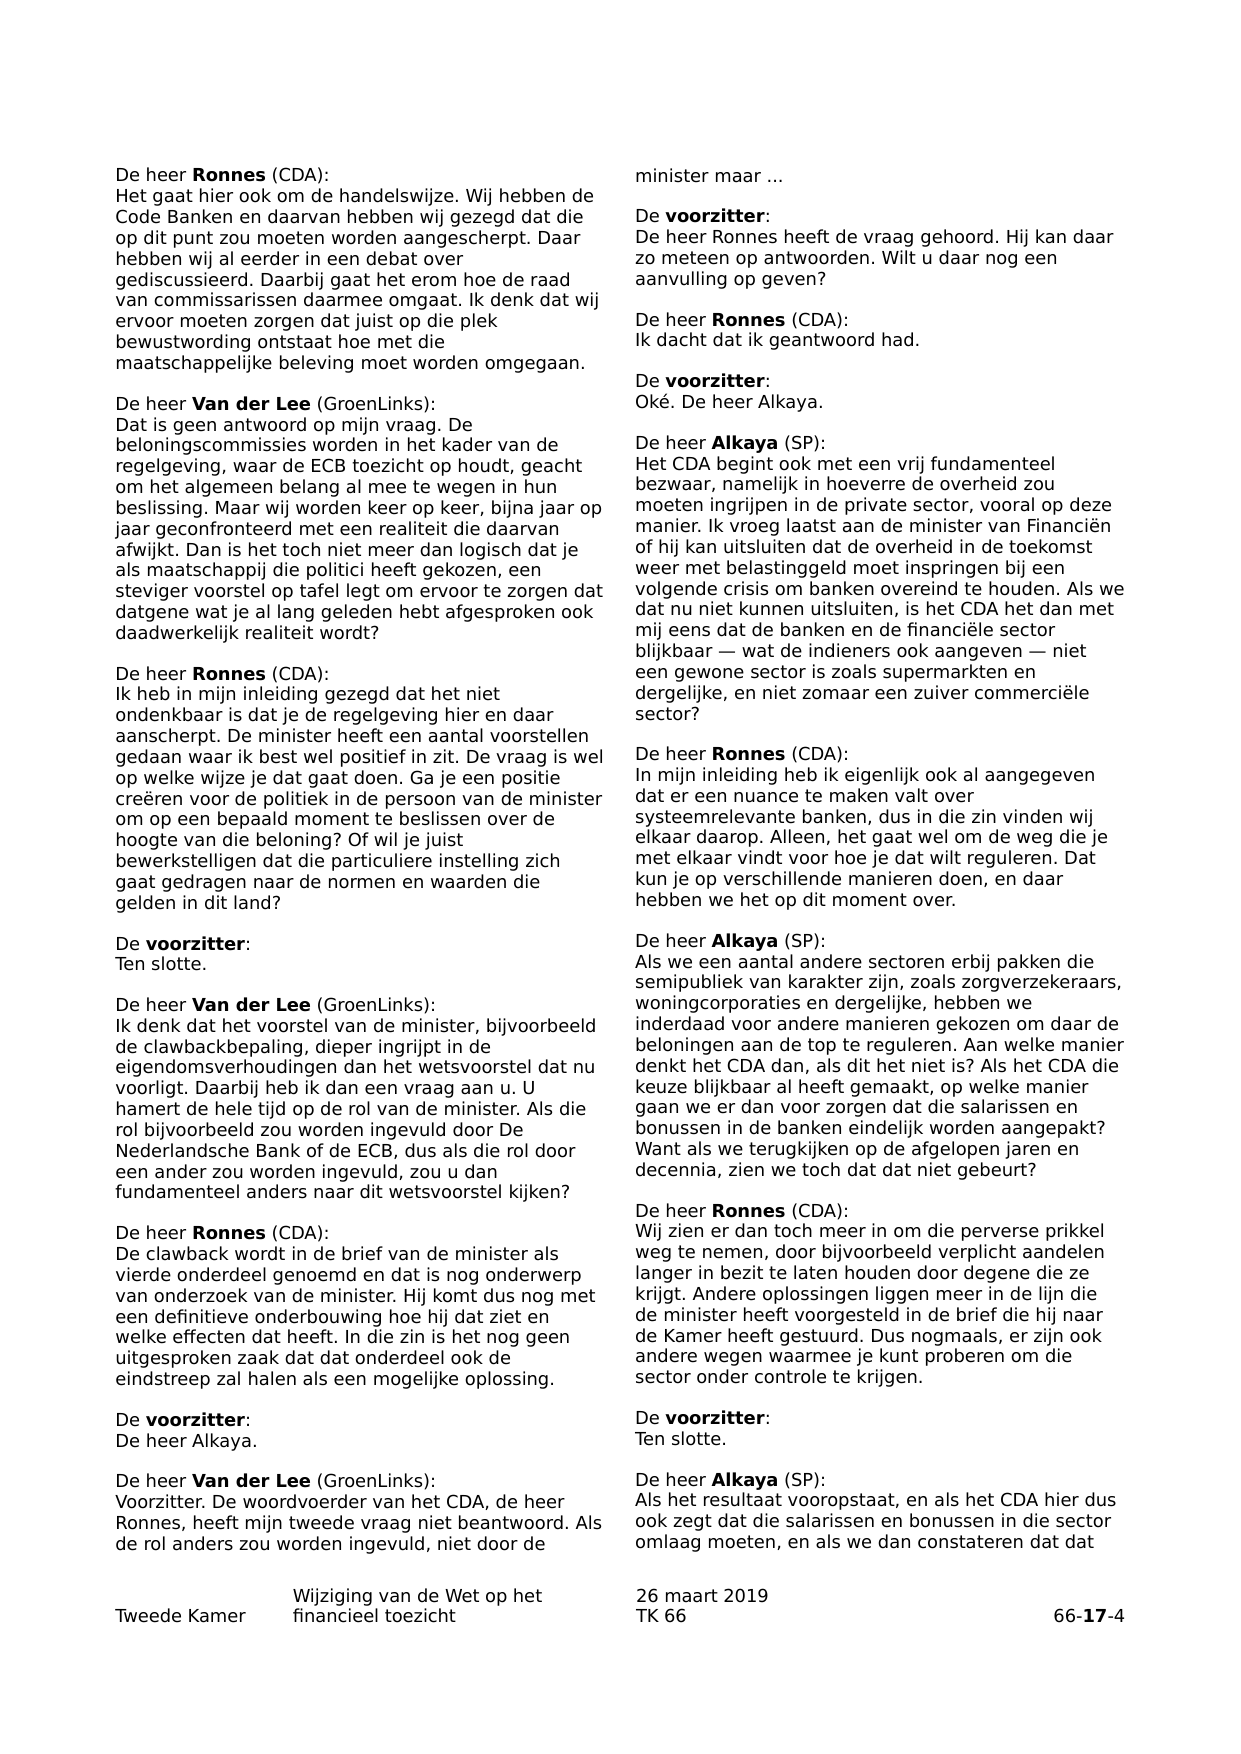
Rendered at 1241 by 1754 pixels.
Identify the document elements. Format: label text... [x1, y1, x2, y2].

text Ik heb in mijn inleiding gezegd dat het niet ondenkbaar is dat je de regelgeving hier en daar aanscherpt. De minister heeft een aantal voorstellen gedaan waar ik best wel positief in zit. De vraag is wel op welke wijze je dat gaat doen. Ga je een positie creëren voor de politiek in de persoon van de minister om op een bepaald moment te beslissen over de hoogte van die beloning? Of wil je juist bewerkstelligen dat die particuliere instelling zich gaat gedragen naar de normen en waarden die gelden in dit land? [115, 684, 605, 913]
text De heer Ronnes (CDA): [635, 309, 1125, 330]
text De heer Ronnes (CDA): [115, 165, 605, 186]
text De voorzitter: [115, 1410, 605, 1430]
text De voorzitter: [635, 1408, 1125, 1429]
text De heer Ronnes (CDA): [115, 663, 605, 684]
text De voorzitter: [635, 371, 1125, 392]
text De heer Ronnes (CDA): [115, 1223, 605, 1244]
text De heer Van der Lee (GroenLinks): [115, 995, 605, 1016]
text De heer Van der Lee (GroenLinks): [115, 1471, 605, 1492]
text De heer Van der Lee (GroenLinks): [115, 393, 605, 414]
text Het gaat hier ook om de handelswijze. Wij hebben de Code Banken en daarvan hebben wij gezegd dat die op dit punt zou moeten worden aangescherpt. Daar hebben wij al eerder in een debat over gediscussieerd. Daarbij gaat het erom hoe de raad van commissarissen daarmee omgaat. Ik denk dat wij ervoor moeten zorgen dat juist op die plek bewustwording ontstaat hoe met die maatschappelijke beleving moet worden omgegaan. [115, 186, 605, 373]
text De heer Alkaya. [115, 1430, 605, 1451]
text Als het resultaat vooropstaat, en als het CDA hier dus ook zegt dat die salarissen en bonussen in die sector omlaag moeten, en als we dan constateren dat dat [635, 1490, 1125, 1553]
text Voorzitter. De woordvoerder van het CDA, de heer Ronnes, heeft mijn tweede vraag niet beantwoord. Als de rol anders zou worden ingevuld, niet door de [115, 1492, 605, 1554]
text De voorzitter: [635, 206, 1125, 227]
text Dat is geen antwoord op mijn vraag. De beloningscommissies worden in het kader van de regelgeving, waar de ECB toezicht op houdt, geacht om het algemeen belang al mee te wegen in hun beslissing. Maar wij worden keer op keer, bijna jaar op jaar geconfronteerd met een realiteit die daarvan afwijkt. Dan is het toch niet meer dan logisch dat je als maatschappij die politici heeft gekozen, een steviger voorstel op tafel legt om ervoor te zorgen dat datgene wat je al lang geleden hebt afgesproken ook daadwerkelijk realiteit wordt? [115, 414, 605, 643]
text Als we een aantal andere sectoren erbij pakken die semipubliek van karakter zijn, zoals zorgverzekeraars, woningcorporaties en dergelijke, hebben we inderdaad voor andere manieren gekozen om daar de beloningen aan de top te reguleren. Aan welke manier denkt het CDA dan, als dit het niet is? Als het CDA die keuze blijkbaar al heeft gemaakt, op welke manier gaan we er dan voor zorgen dat die salarissen en bonussen in de banken eindelijk worden aangepakt? Want als we terugkijken op de afgelopen jaren en decennia, zien we toch dat dat niet gebeurt? [635, 951, 1125, 1181]
text Ik dacht dat ik geantwoord had. [635, 330, 1125, 351]
text De voorzitter: [115, 933, 605, 954]
text minister maar ... [635, 165, 1125, 186]
text De heer Alkaya (SP): [635, 1469, 1125, 1490]
text Ik denk dat het voorstel van de minister, bijvoorbeeld de clawbackbepaling, dieper ingrijpt in de eigendomsverhoudingen dan het wetsvoorstel dat nu voorligt. Daarbij heb ik dan een vraag aan u. U hamert de hele tijd op de rol van de minister. Als die rol bijvoorbeeld zou worden ingevuld door De Nederlandsche Bank of de ECB, dus als die rol door een ander zou worden ingevuld, zou u dan fundamenteel anders naar dit wetsvoorstel kijken? [115, 1016, 605, 1203]
text In mijn inleiding heb ik eigenlijk ook al aangegeven dat er een nuance te maken valt over systeemrelevante banken, dus in die zin vinden wij elkaar daarop. Alleen, het gaat wel om de weg die je met elkaar vindt voor hoe je dat wilt reguleren. Dat kun je op verschillende manieren doen, en daar hebben we het op dit moment over. [635, 765, 1125, 911]
text Wij zien er dan toch meer in om die perverse prikkel weg te nemen, door bijvoorbeeld verplicht aandelen langer in bezit te laten houden door degene die ze krijgt. Andere oplossingen liggen meer in de lijn die de minister heeft voorgesteld in de brief die hij naar de Kamer heeft gestuurd. Dus nogmaals, er zijn ook andere wegen waarmee je kunt proberen om die sector onder controle te krijgen. [635, 1221, 1125, 1388]
text Het CDA begint ook met een vrij fundamenteel bezwaar, namelijk in hoeverre de overheid zou moeten ingrijpen in de private sector, vooral op deze manier. Ik vroeg laatst aan de minister van Financiën of hij kan uitsluiten dat de overheid in de toekomst weer met belastinggeld moet inspringen bij een volgende crisis om banken overeind te houden. Als we dat nu niet kunnen uitsluiten, is het CDA het dan met mij eens dat de banken en de financiële sector blijkbaar — wat de indieners ook aangeven — niet een gewone sector is zoals supermarkten en dergelijke, en niet zomaar een zuiver commerciële sector? [635, 453, 1125, 724]
text De heer Alkaya (SP): [635, 432, 1125, 453]
text De clawback wordt in de brief van de minister als vierde onderdeel genoemd en dat is nog onderwerp van onderzoek van de minister. Hij komt dus nog met een definitieve onderbouwing hoe hij dat ziet en welke effecten dat heeft. In die zin is het nog geen uitgesproken zaak dat dat onderdeel ook de eindstreep zal halen als een mogelijke oplossing. [115, 1244, 605, 1390]
text Oké. De heer Alkaya. [635, 392, 1125, 412]
text Ten slotte. [635, 1429, 1125, 1449]
text De heer Ronnes heeft de vraag gehoord. Hij kan daar zo meteen op antwoorden. Wilt u daar nog een aanvulling op geven? [635, 227, 1125, 289]
text De heer Ronnes (CDA): [635, 744, 1125, 765]
text De heer Alkaya (SP): [635, 931, 1125, 951]
text De heer Ronnes (CDA): [635, 1201, 1125, 1221]
text Ten slotte. [115, 954, 605, 975]
